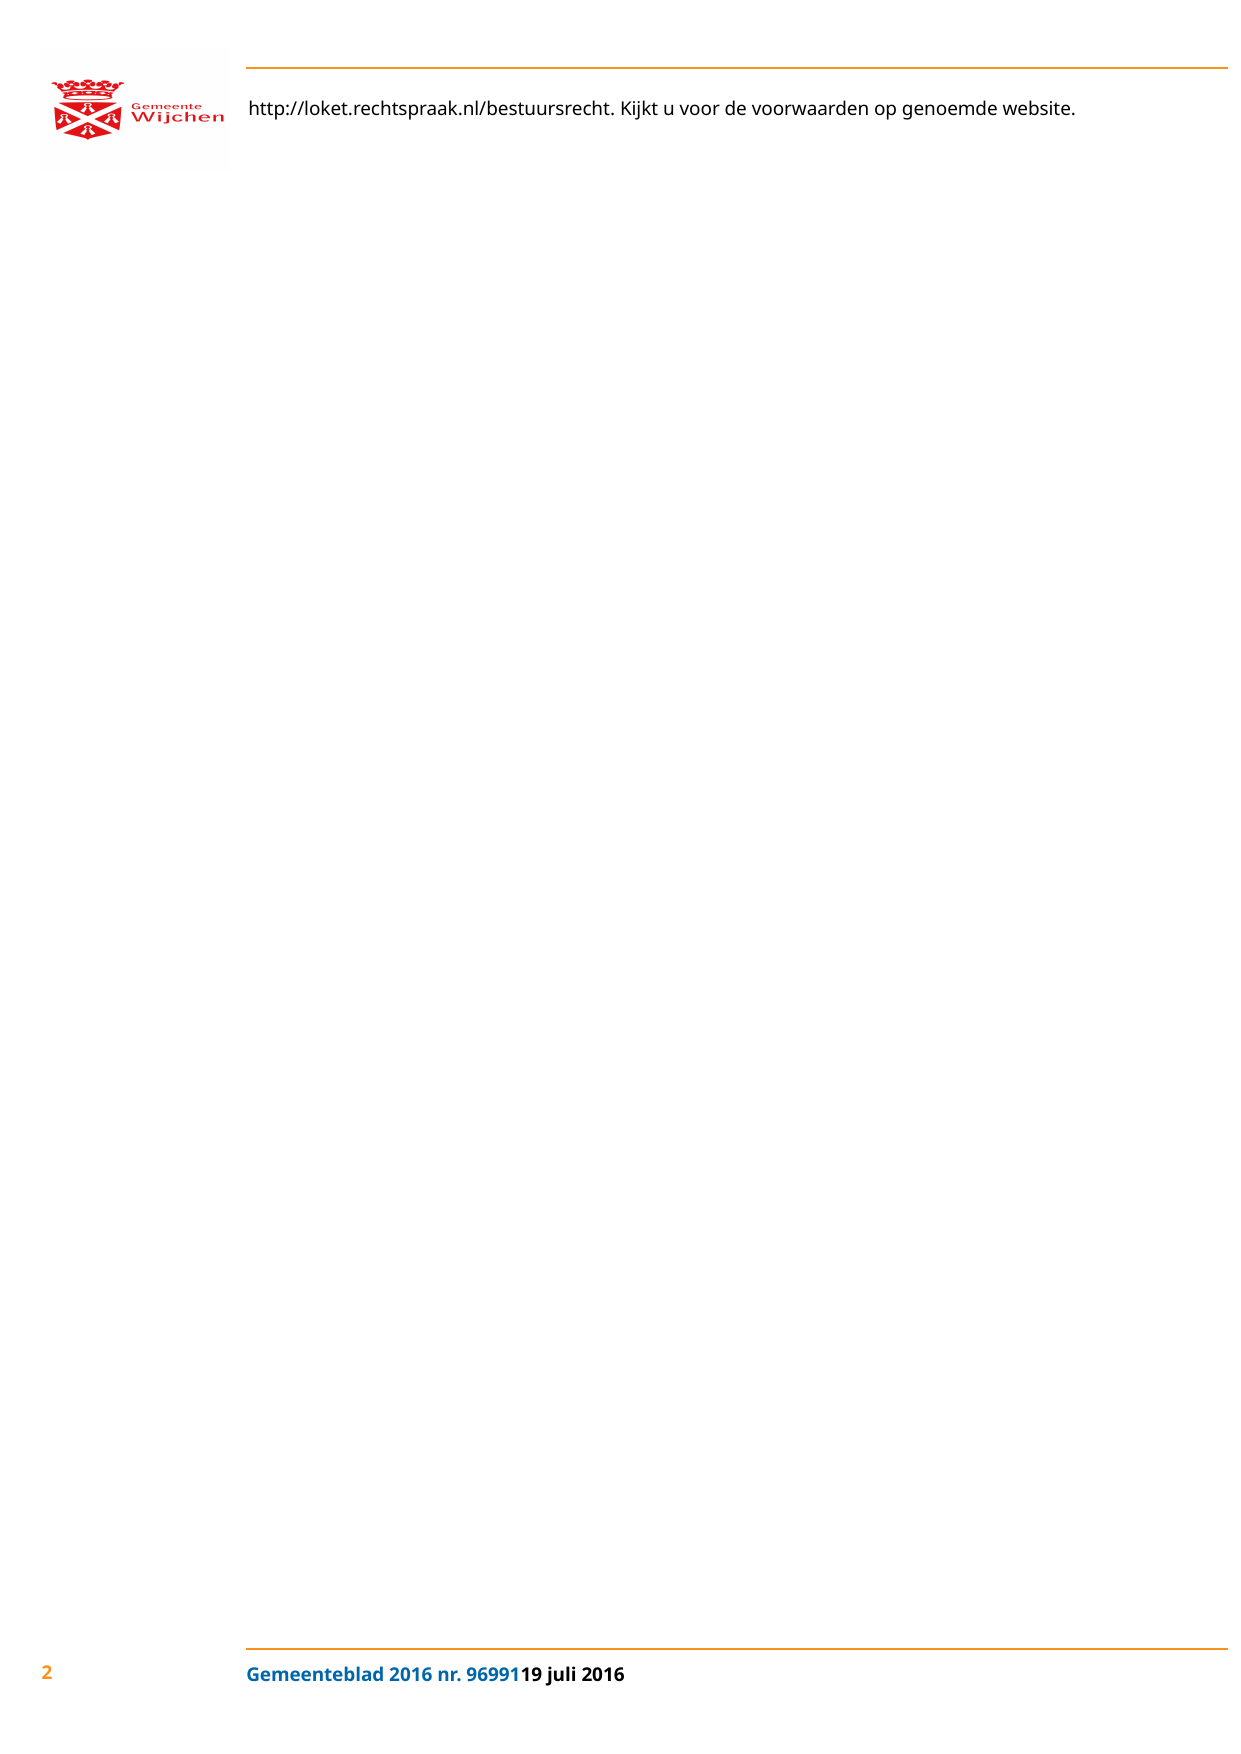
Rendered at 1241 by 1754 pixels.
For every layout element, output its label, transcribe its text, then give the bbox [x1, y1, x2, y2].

picture [41, 47, 231, 172]
text http://loket.rechtspraak.nl/bestuursrecht. Kijkt u voor de voorwaarden op genoemde website. [248, 95, 1152, 121]
